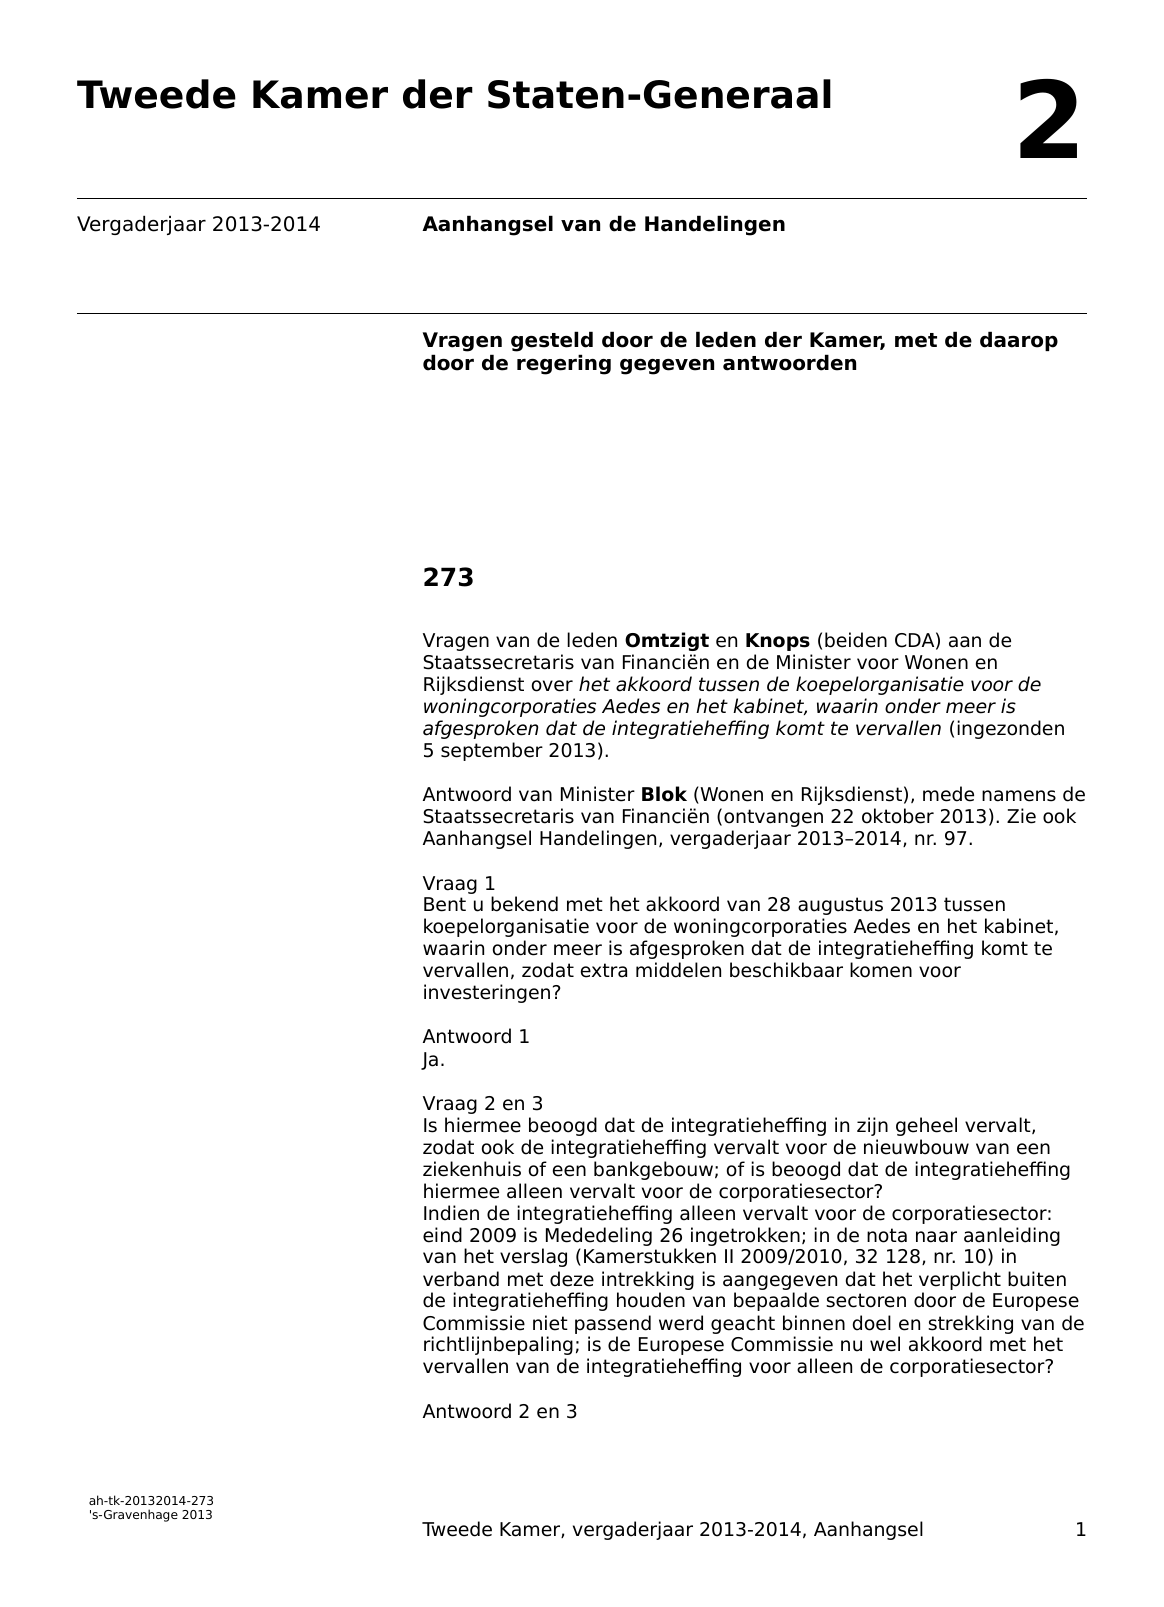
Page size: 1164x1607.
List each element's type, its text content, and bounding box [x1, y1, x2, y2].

text Indien de integratieheffing alleen vervalt voor de corporatiesector: eind 2009 is Mededeling 26 ingetrokken; in de nota naar aanleiding van het verslag (Kamerstukken II 2009/2010, 32 128, nr. 10) in verband met deze intrekking is aangegeven dat het verplicht buiten de integratieheffing houden van bepaalde sectoren door de Europese Commissie niet passend werd geacht binnen doel en strekking van de richtlijnbepaling; is de Europese Commissie nu wel akkoord met het vervallen van de integratieheffing voor alleen de corporatiesector? [422, 1202, 1087, 1378]
text Vraag 1 [422, 872, 1087, 894]
text Ja. [422, 1048, 1087, 1070]
text 's-Gravenhage 2013 [88, 1508, 323, 1522]
text Antwoord van Minister Blok (Wonen en Rijksdienst), mede namens de Staatssecretaris van Financiën (ontvangen 22 oktober 2013). Zie ook Aanhangsel Handelingen, vergaderjaar 2013–2014, nr. 97. [422, 784, 1087, 850]
text Antwoord 2 en 3 [422, 1401, 1087, 1422]
table_cell [77, 314, 422, 375]
table_header Tweede Kamer der Staten-Generaal [77, 59, 886, 198]
table_cell Vragen gesteld door de leden der Kamer, met de daarop door de regering gegeven antwoorden [422, 314, 1087, 375]
text Vraag 2 en 3 [422, 1093, 1087, 1114]
text Antwoord 1 [422, 1026, 1087, 1048]
table_header 2 [886, 59, 1087, 198]
table_cell Aanhangsel van de Handelingen [422, 199, 1087, 313]
table_cell Vergaderjaar 2013-2014 [77, 199, 422, 313]
text Vragen van de leden Omtzigt en Knops (beiden CDA) aan de Staatssecretaris van Financiën en de Minister voor Wonen en Rijksdienst over het akkoord tussen de koepelorganisatie voor de woningcorporaties Aedes en het kabinet, waarin onder meer is afgesproken dat de integratieheffing komt te vervallen (ingezonden 5 september 2013). [422, 630, 1087, 762]
text 273 [422, 563, 1087, 592]
text Is hiermee beoogd dat de integratieheffing in zijn geheel vervalt, zodat ook de integratieheffing vervalt voor de nieuwbouw van een ziekenhuis of een bankgebouw; of is beoogd dat de integratieheffing hiermee alleen vervalt voor de corporatiesector? [422, 1114, 1087, 1202]
text ah-tk-20132014-273 [88, 1494, 323, 1508]
text Bent u bekend met het akkoord van 28 augustus 2013 tussen koepelorganisatie voor de woningcorporaties Aedes en het kabinet, waarin onder meer is afgesproken dat de integratieheffing komt te vervallen, zodat extra middelen beschikbaar komen voor investeringen? [422, 894, 1087, 1004]
